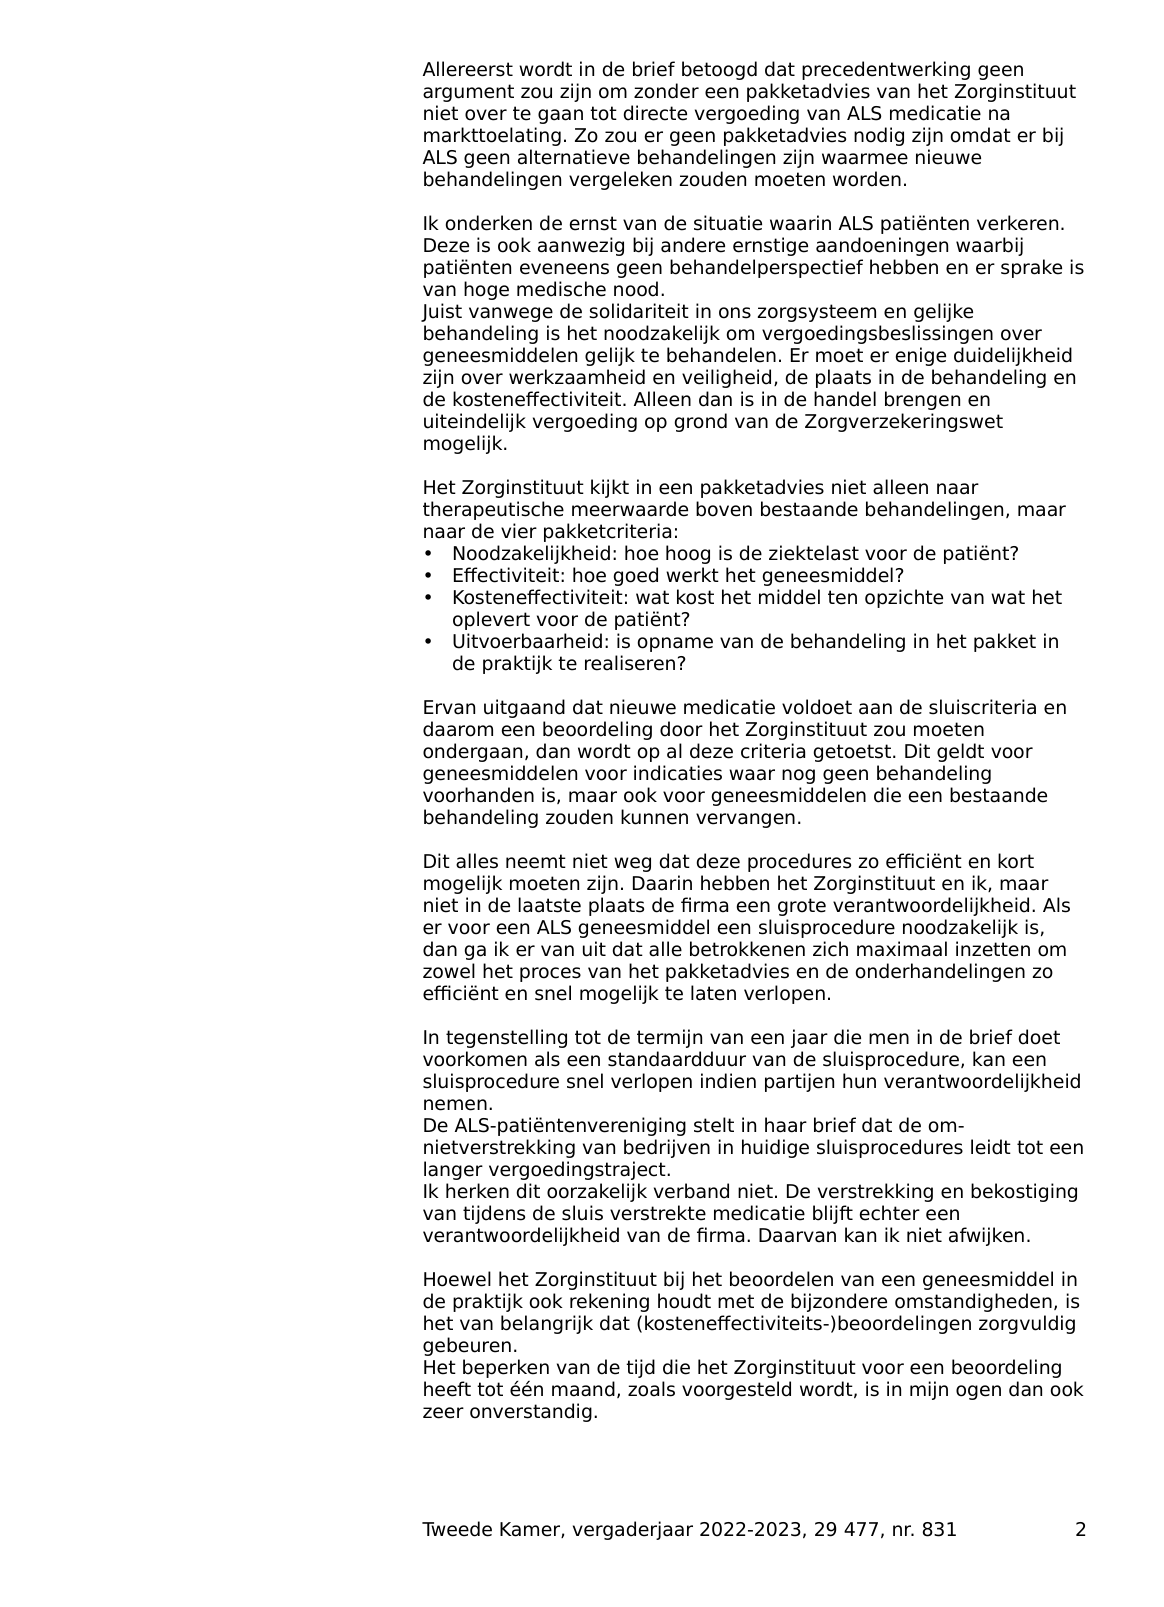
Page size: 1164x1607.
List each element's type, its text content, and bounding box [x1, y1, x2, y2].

text Het Zorginstituut kijkt in een pakketadvies niet alleen naar therapeutische meerwaarde boven bestaande behandelingen, maar naar de vier pakketcriteria: [422, 477, 1087, 543]
text • Effectiviteit: hoe goed werkt het geneesmiddel? [422, 565, 1087, 587]
text Ik herken dit oorzakelijk verband niet. De verstrekking en bekostiging van tijdens de sluis verstrekte medicatie blijft echter een verantwoordelijkheid van de firma. Daarvan kan ik niet afwijken. [422, 1181, 1087, 1247]
text Hoewel het Zorginstituut bij het beoordelen van een geneesmiddel in de praktijk ook rekening houdt met de bijzondere omstandigheden, is het van belangrijk dat (kosteneffectiviteits-)beoordelingen zorgvuldig gebeuren. [422, 1269, 1087, 1357]
text In tegenstelling tot de termijn van een jaar die men in de brief doet voorkomen als een standaardduur van de sluisprocedure, kan een sluisprocedure snel verlopen indien partijen hun verantwoordelijkheid nemen. [422, 1027, 1087, 1115]
text Het beperken van de tijd die het Zorginstituut voor een beoordeling heeft tot één maand, zoals voorgesteld wordt, is in mijn ogen dan ook zeer onverstandig. [422, 1357, 1087, 1423]
text Dit alles neemt niet weg dat deze procedures zo efficiënt en kort mogelijk moeten zijn. Daarin hebben het Zorginstituut en ik, maar niet in de laatste plaats de firma een grote verantwoordelijkheid. Als er voor een ALS geneesmiddel een sluisprocedure noodzakelijk is, dan ga ik er van uit dat alle betrokkenen zich maximaal inzetten om zowel het proces van het pakketadvies en de onderhandelingen zo efficiënt en snel mogelijk te laten verlopen. [422, 851, 1087, 1005]
text Ik onderken de ernst van de situatie waarin ALS patiënten verkeren. Deze is ook aanwezig bij andere ernstige aandoeningen waarbij patiënten eveneens geen behandelperspectief hebben en er sprake is van hoge medische nood. [422, 213, 1087, 301]
text • Noodzakelijkheid: hoe hoog is de ziektelast voor de patiënt? [422, 543, 1087, 565]
text • Kosteneffectiviteit: wat kost het middel ten opzichte van wat het oplevert voor de patiënt? [422, 587, 1087, 631]
text Juist vanwege de solidariteit in ons zorgsysteem en gelijke behandeling is het noodzakelijk om vergoedingsbeslissingen over geneesmiddelen gelijk te behandelen. Er moet er enige duidelijkheid zijn over werkzaamheid en veiligheid, de plaats in de behandeling en de kosteneffectiviteit. Alleen dan is in de handel brengen en uiteindelijk vergoeding op grond van de Zorgverzekeringswet mogelijk. [422, 301, 1087, 455]
text • Uitvoerbaarheid: is opname van de behandeling in het pakket in de praktijk te realiseren? [422, 631, 1087, 675]
text Ervan uitgaand dat nieuwe medicatie voldoet aan de sluiscriteria en daarom een beoordeling door het Zorginstituut zou moeten ondergaan, dan wordt op al deze criteria getoetst. Dit geldt voor geneesmiddelen voor indicaties waar nog geen behandeling voorhanden is, maar ook voor geneesmiddelen die een bestaande behandeling zouden kunnen vervangen. [422, 697, 1087, 829]
text De ALS-patiëntenvereniging stelt in haar brief dat de om-nietverstrekking van bedrijven in huidige sluisprocedures leidt tot een langer vergoedingstraject. [422, 1115, 1087, 1181]
text Allereerst wordt in de brief betoogd dat precedentwerking geen argument zou zijn om zonder een pakketadvies van het Zorginstituut niet over te gaan tot directe vergoeding van ALS medicatie na markttoelating. Zo zou er geen pakketadvies nodig zijn omdat er bij ALS geen alternatieve behandelingen zijn waarmee nieuwe behandelingen vergeleken zouden moeten worden. [422, 59, 1087, 191]
